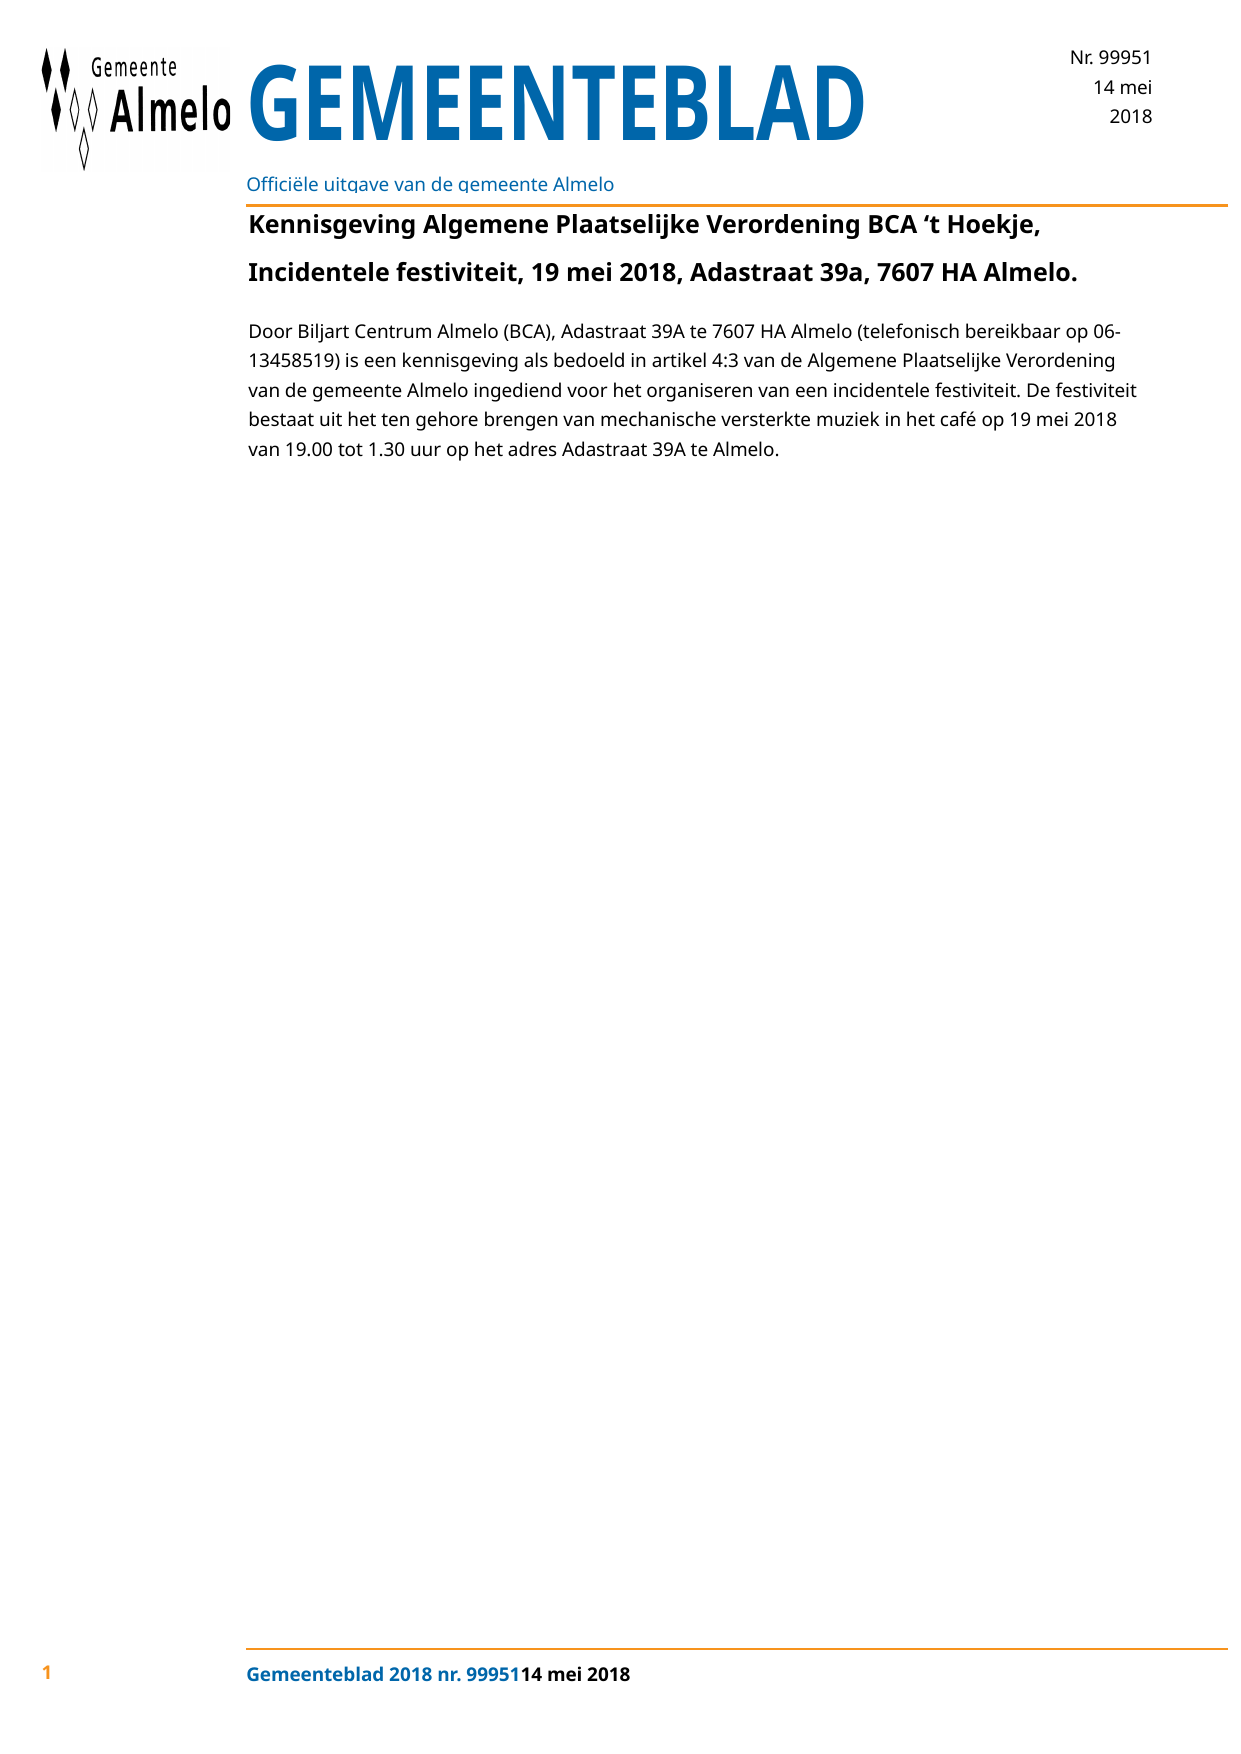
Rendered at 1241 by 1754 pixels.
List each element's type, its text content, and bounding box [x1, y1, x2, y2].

text Door Biljart Centrum Almelo (BCA), Adastraat 39A te 7607 HA Almelo (telefonisch bereikbaar op 06-13458519) is een kennisgeving als bedoeld in artikel 4:3 van de Algemene Plaatselijke Verordening van de gemeente Almelo ingediend voor het organiseren van een incidentele festiviteit. De festiviteit bestaat uit het ten gehore brengen van mechanische versterkte muziek in het café op 19 mei 2018 van 19.00 tot 1.30 uur op het adres Adastraat 39A te Almelo. [248, 318, 1152, 462]
picture [41, 47, 231, 172]
text Kennisgeving Algemene Plaatselijke Verordening BCA ‘t Hoekje, Incidentele festiviteit, 19 mei 2018, Adastraat 39a, 7607 HA Almelo. [248, 207, 1152, 288]
